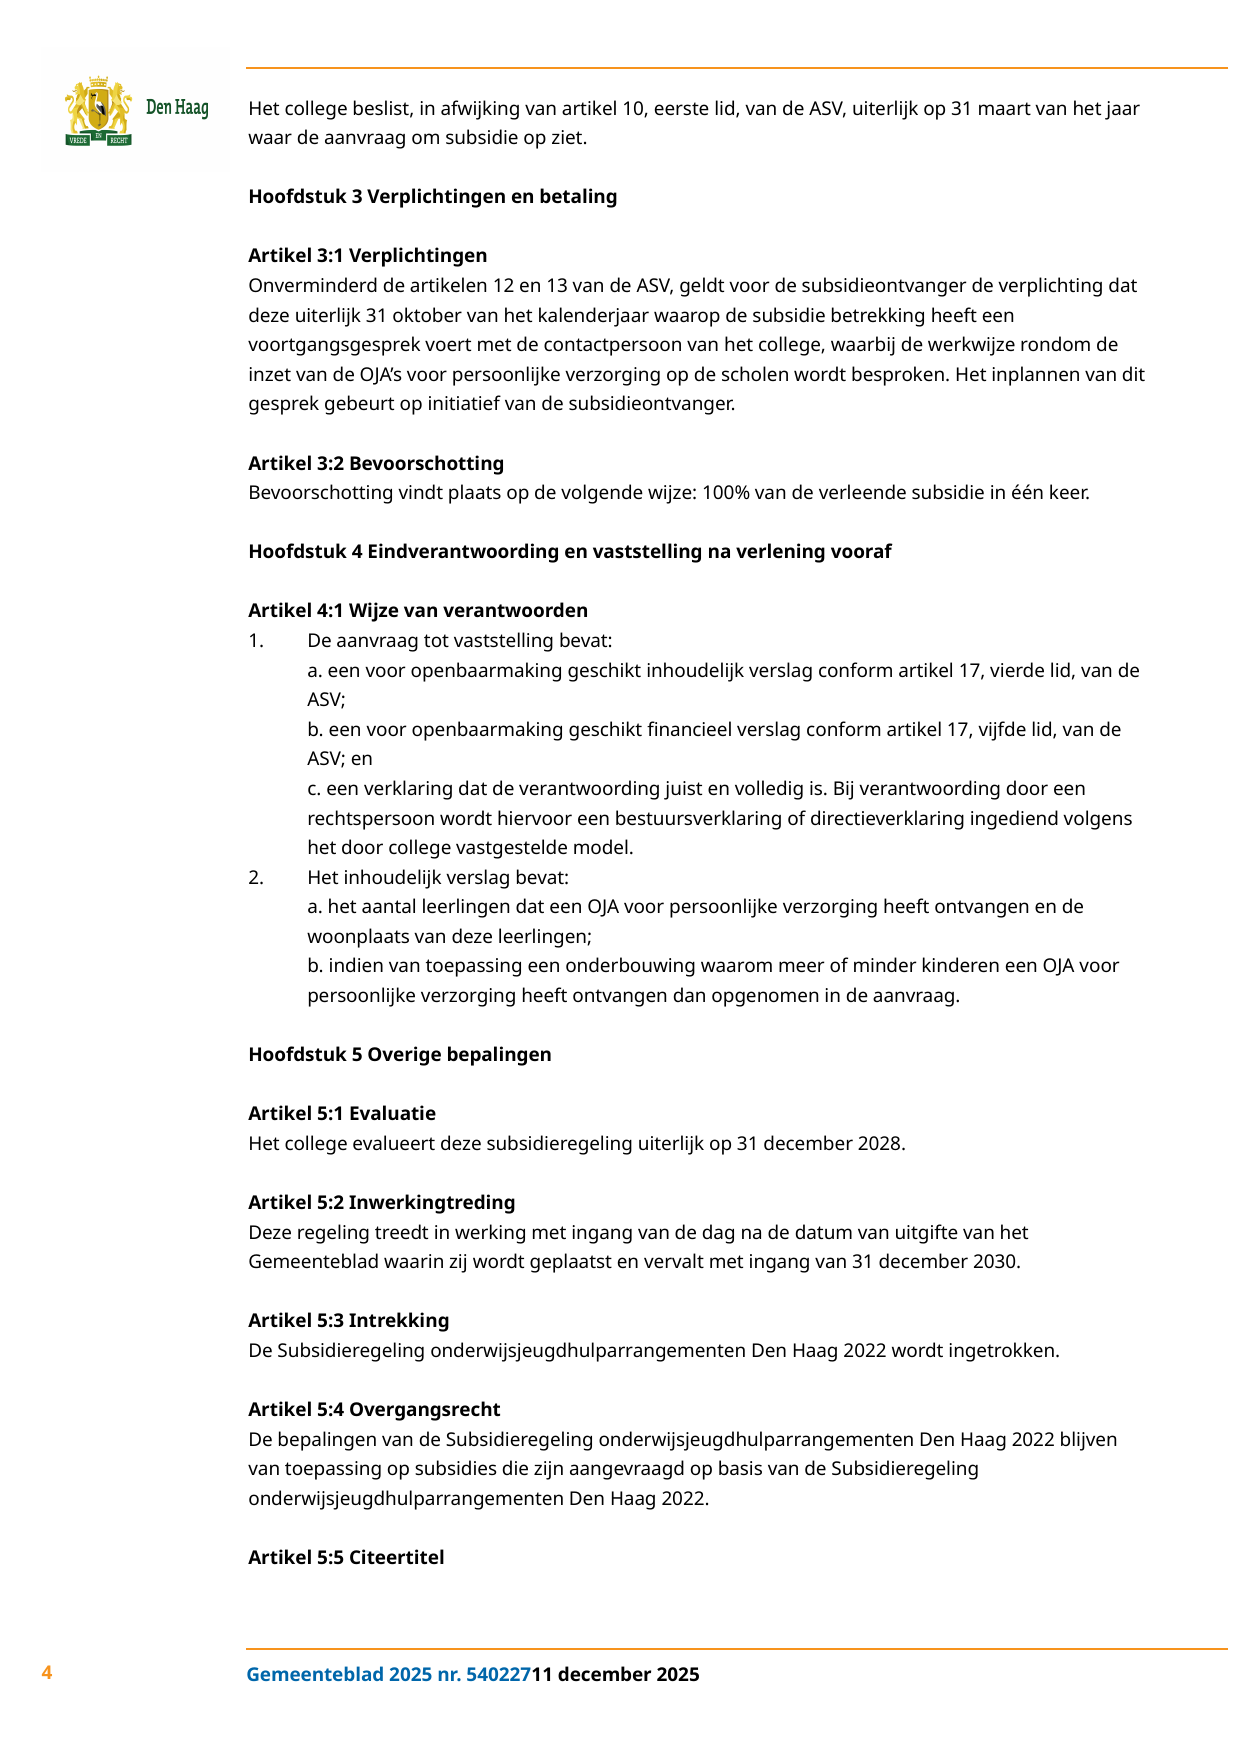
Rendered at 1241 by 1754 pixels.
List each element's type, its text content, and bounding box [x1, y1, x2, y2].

list Het inhoudelijk verslag bevat: [248, 864, 1152, 890]
text Hoofdstuk 5 Overige bepalingen [248, 1041, 1152, 1067]
text Artikel 5:3 Intrekking [248, 1308, 1152, 1333]
list c. een verklaring dat de verantwoording juist en volledig is. Bij verantwoording door een rechtspersoon wordt hiervoor een bestuursverklaring of directieverklaring ingediend volgens het door college vastgestelde model. [248, 775, 1152, 860]
text Artikel 5:4 Overgangsrecht [248, 1396, 1152, 1422]
text Artikel 5:5 Citeertitel [248, 1544, 1152, 1570]
text Hoofdstuk 4 Eindverantwoording en vaststelling na verlening vooraf [248, 538, 1152, 564]
list b. indien van toepassing een onderbouwing waarom meer of minder kinderen een OJA voor persoonlijke verzorging heeft ontvangen dan opgenomen in de aanvraag. [248, 953, 1152, 1008]
text Artikel 5:2 Inwerkingtreding [248, 1189, 1152, 1215]
text De bepalingen van de Subsidieregeling onderwijsjeugdhulparrangementen Den Haag 2022 blijven van toepassing op subsidies die zijn aangevraagd op basis van de Subsidieregeling onderwijsjeugdhulparrangementen Den Haag 2022. [248, 1426, 1152, 1511]
text Artikel 4:1 Wijze van verantwoorden [248, 598, 1152, 623]
list b. een voor openbaarmaking geschikt financieel verslag conform artikel 17, vijfde lid, van de ASV; en [248, 716, 1152, 771]
text Deze regeling treedt in werking met ingang van de dag na de datum van uitgifte van het Gemeenteblad waarin zij wordt geplaatst en vervalt met ingang van 31 december 2030. [248, 1219, 1152, 1274]
picture [41, 47, 231, 172]
text Bevoorschotting vindt plaats op de volgende wijze: 100% van de verleende subsidie in één keer. [248, 479, 1152, 505]
text Artikel 3:2 Bevoorschotting [248, 450, 1152, 476]
text Hoofdstuk 3 Verplichtingen en betaling [248, 183, 1152, 209]
text Onverminderd de artikelen 12 en 13 van de ASV, geldt voor de subsidieontvanger de verplichting dat deze uiterlijk 31 oktober van het kalenderjaar waarop de subsidie betrekking heeft een voortgangsgesprek voert met de contactpersoon van het college, waarbij de werkwijze rondom de inzet van de OJA’s voor persoonlijke verzorging op de scholen wordt besproken. Het inplannen van dit gesprek gebeurt op initiatief van de subsidieontvanger. [248, 272, 1152, 416]
text Het college beslist, in afwijking van artikel 10, eerste lid, van de ASV, uiterlijk op 31 maart van het jaar waar de aanvraag om subsidie op ziet. [248, 95, 1152, 150]
list a. het aantal leerlingen dat een OJA voor persoonlijke verzorging heeft ontvangen en de woonplaats van deze leerlingen; [248, 893, 1152, 949]
list a. een voor openbaarmaking geschikt inhoudelijk verslag conform artikel 17, vierde lid, van de ASV; [248, 657, 1152, 712]
text Het college evalueert deze subsidieregeling uiterlijk op 31 december 2028. [248, 1130, 1152, 1156]
list De aanvraag tot vaststelling bevat: [248, 627, 1152, 653]
text De Subsidieregeling onderwijsjeugdhulparrangementen Den Haag 2022 wordt ingetrokken. [248, 1337, 1152, 1363]
text Artikel 5:1 Evaluatie [248, 1101, 1152, 1126]
text Artikel 3:1 Verplichtingen [248, 243, 1152, 268]
